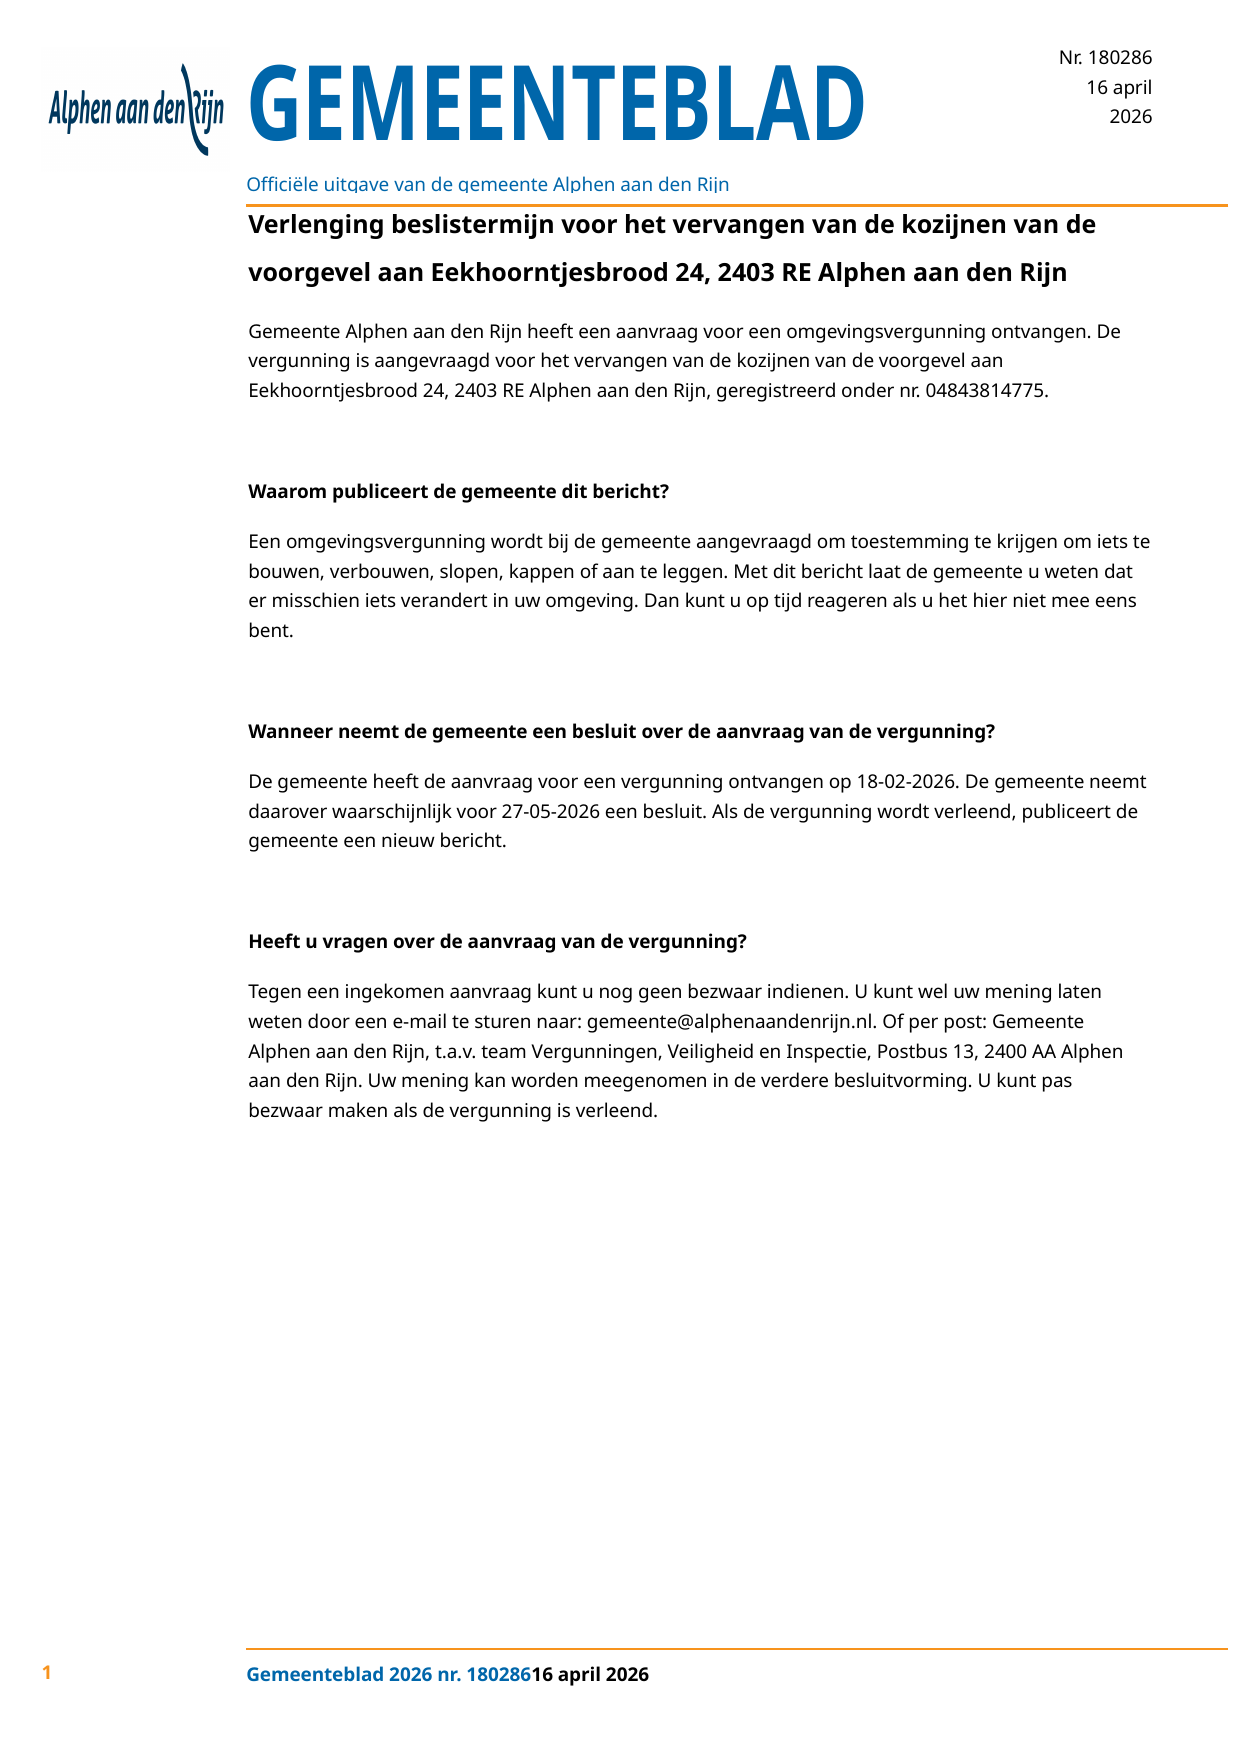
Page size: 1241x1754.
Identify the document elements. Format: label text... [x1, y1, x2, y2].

text Wanneer neemt de gemeente een besluit over de aanvraag van de vergunning? [248, 718, 1152, 744]
text Heeft u vragen over de aanvraag van de vergunning? [248, 928, 1152, 954]
picture [41, 47, 231, 172]
text De gemeente heeft de aanvraag voor een vergunning ontvangen op 18-02-2026. De gemeente neemt daarover waarschijnlijk voor 27-05-2026 een besluit. Als de vergunning wordt verleend, publiceert de gemeente een nieuw bericht. [248, 768, 1152, 853]
text Tegen een ingekomen aanvraag kunt u nog geen bezwaar indienen. U kunt wel uw mening laten weten door een e-mail te sturen naar: gemeente@alphenaandenrijn.nl. Of per post: Gemeente Alphen aan den Rijn, t.a.v. team Vergunningen, Veiligheid en Inspectie, Postbus 13, 2400 AA Alphen aan den Rijn. Uw mening kan worden meegenomen in de verdere besluitvorming. U kunt pas bezwaar maken als de vergunning is verleend. [248, 979, 1152, 1123]
text Waarom publiceert de gemeente dit bericht? [248, 478, 1152, 504]
text Een omgevingsvergunning wordt bij de gemeente aangevraagd om toestemming te krijgen om iets te bouwen, verbouwen, slopen, kappen of aan te leggen. Met dit bericht laat de gemeente u weten dat er misschien iets verandert in uw omgeving. Dan kunt u op tijd reageren als u het hier niet mee eens bent. [248, 528, 1152, 643]
text Gemeente Alphen aan den Rijn heeft een aanvraag voor een omgevingsvergunning ontvangen. De vergunning is aangevraagd voor het vervangen van de kozijnen van de voorgevel aan Eekhoorntjesbrood 24, 2403 RE Alphen aan den Rijn, geregistreerd onder nr. 04843814775. [248, 318, 1152, 403]
text Verlenging beslistermijn voor het vervangen van de kozijnen van de voorgevel aan Eekhoorntjesbrood 24, 2403 RE Alphen aan den Rijn [248, 207, 1152, 288]
